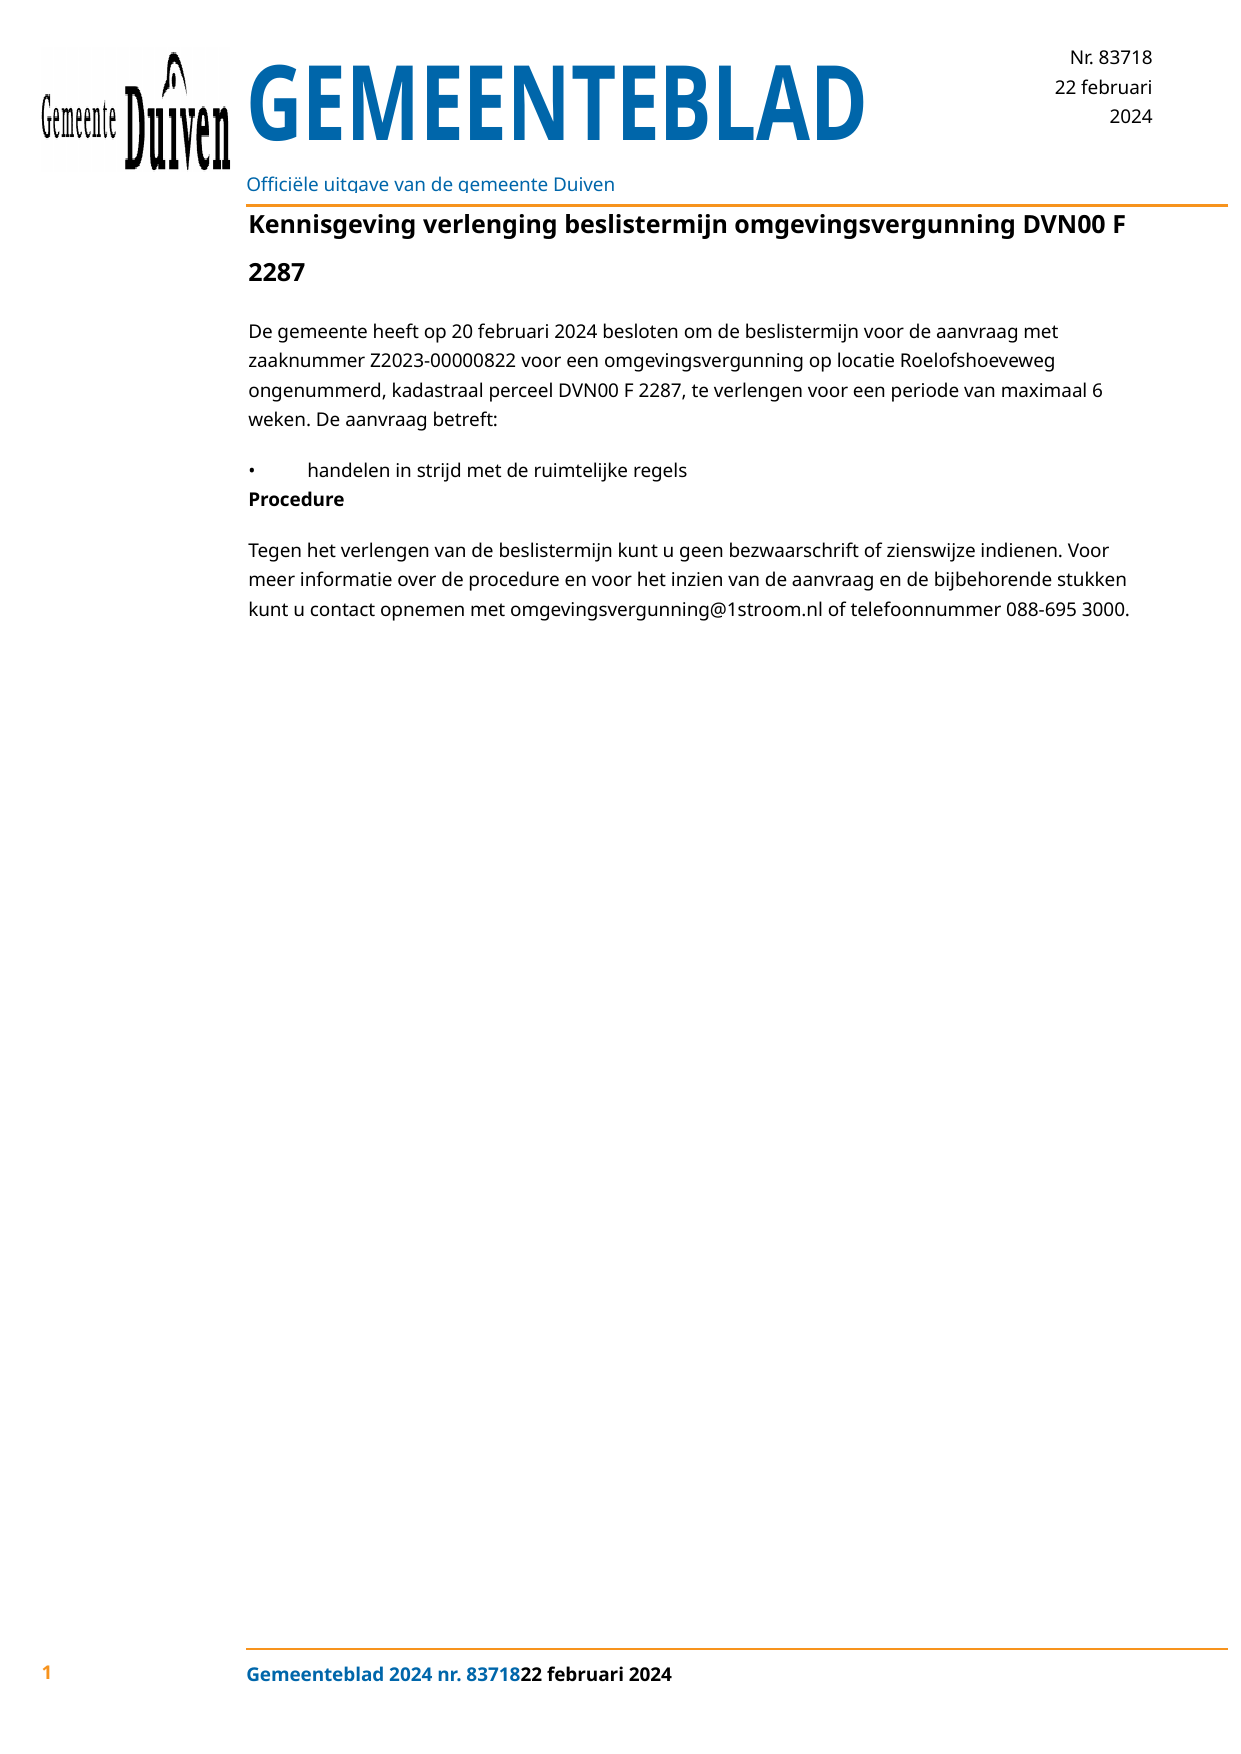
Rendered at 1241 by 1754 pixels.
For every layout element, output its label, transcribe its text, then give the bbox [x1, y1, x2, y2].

text Procedure [248, 487, 1152, 512]
text Kennisgeving verlenging beslistermijn omgevingsvergunning DVN00 F 2287 [248, 207, 1152, 288]
text De gemeente heeft op 20 februari 2024 besloten om de beslistermijn voor de aanvraag met zaaknummer Z2023-00000822 voor een omgevingsvergunning op locatie Roelofshoeveweg ongenummerd, kadastraal perceel DVN00 F 2287, te verlengen voor een periode van maximaal 6 weken. De aanvraag betreft: [248, 318, 1152, 432]
picture [41, 47, 231, 172]
list handelen in strijd met de ruimtelijke regels [248, 457, 1152, 483]
text Tegen het verlengen van de beslistermijn kunt u geen bezwaarschrift of zienswijze indienen. Voor meer informatie over de procedure en voor het inzien van de aanvraag en de bijbehorende stukken kunt u contact opnemen met omgevingsvergunning@1stroom.nl of telefoonnummer 088-695 3000. [248, 537, 1152, 622]
